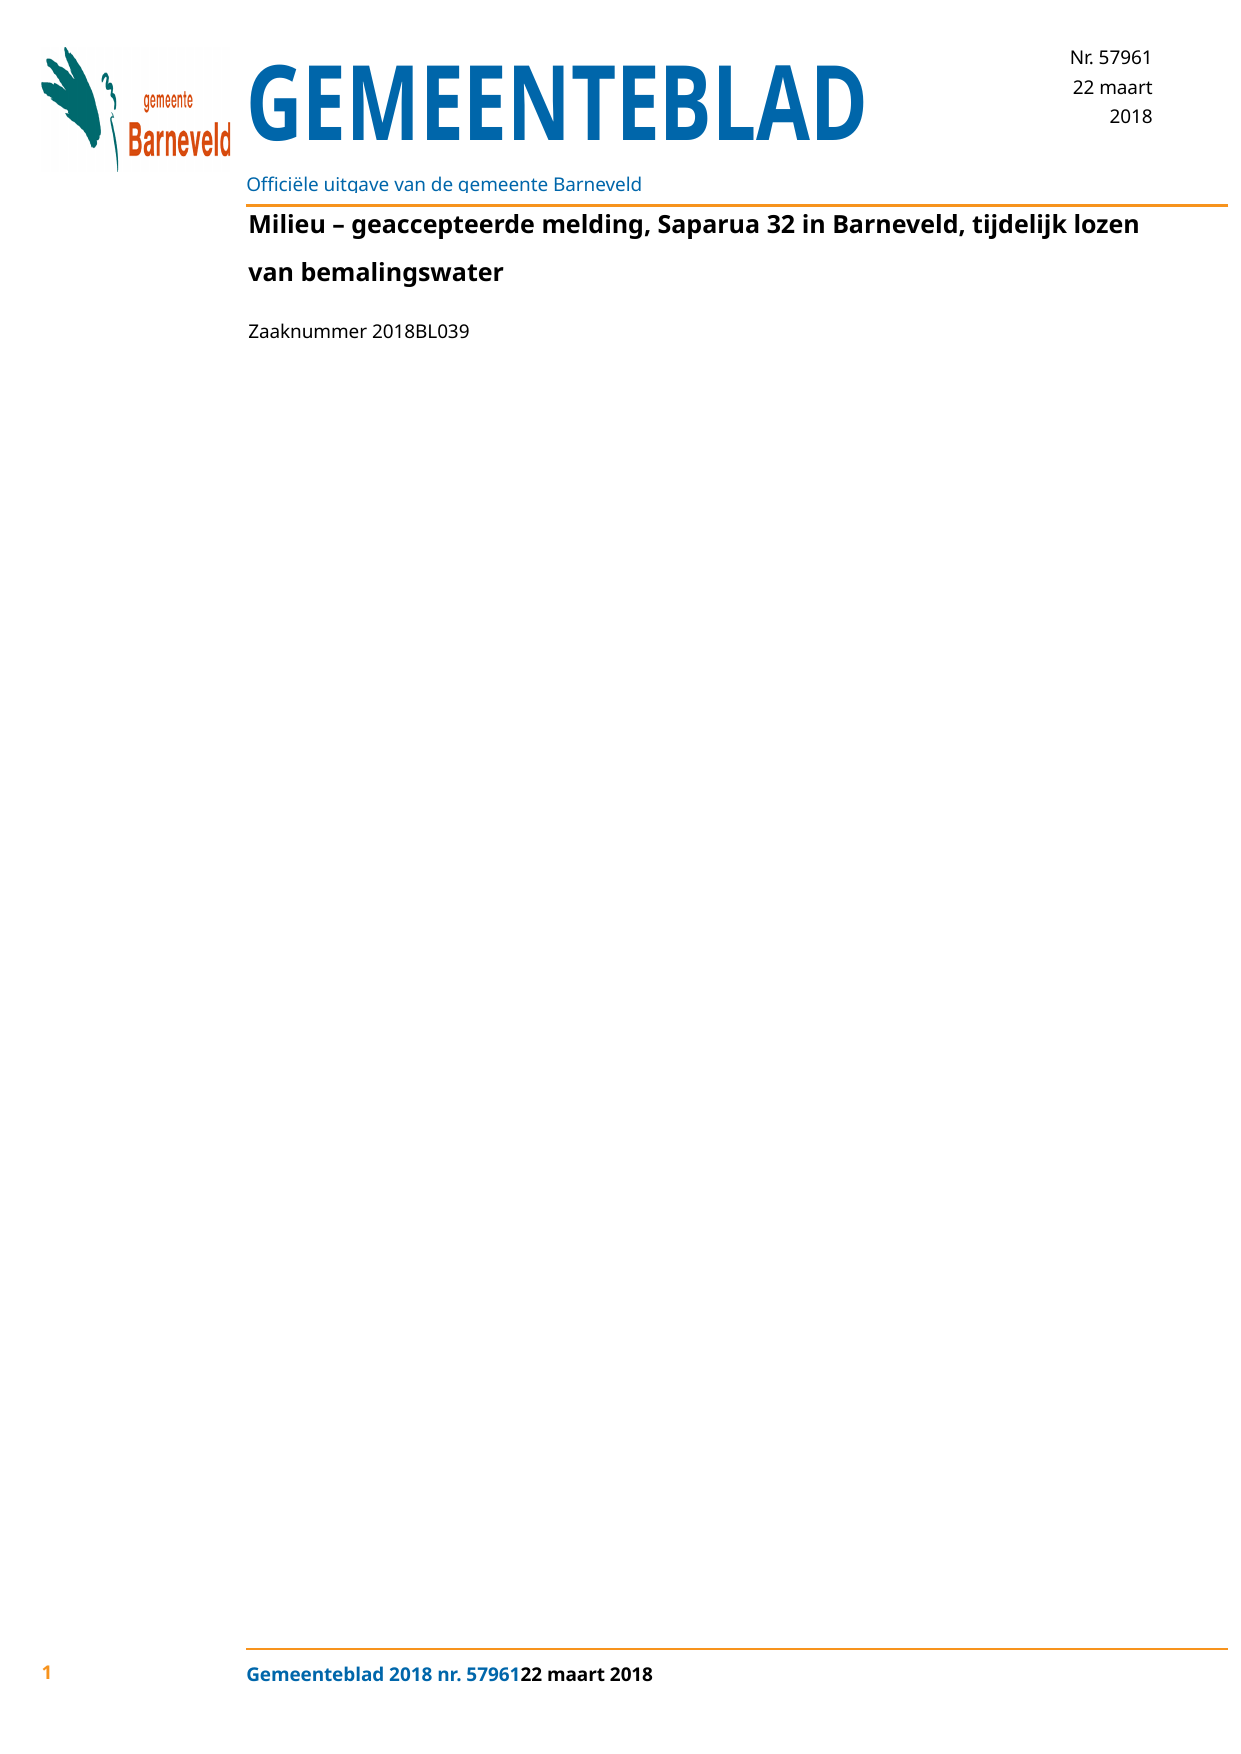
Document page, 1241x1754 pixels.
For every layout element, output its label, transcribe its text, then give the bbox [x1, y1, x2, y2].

text Zaaknummer 2018BL039 [248, 318, 1152, 344]
picture [41, 47, 231, 172]
text Milieu – geaccepteerde melding, Saparua 32 in Barneveld, tijdelijk lozen van bemalingswater [248, 207, 1152, 288]
